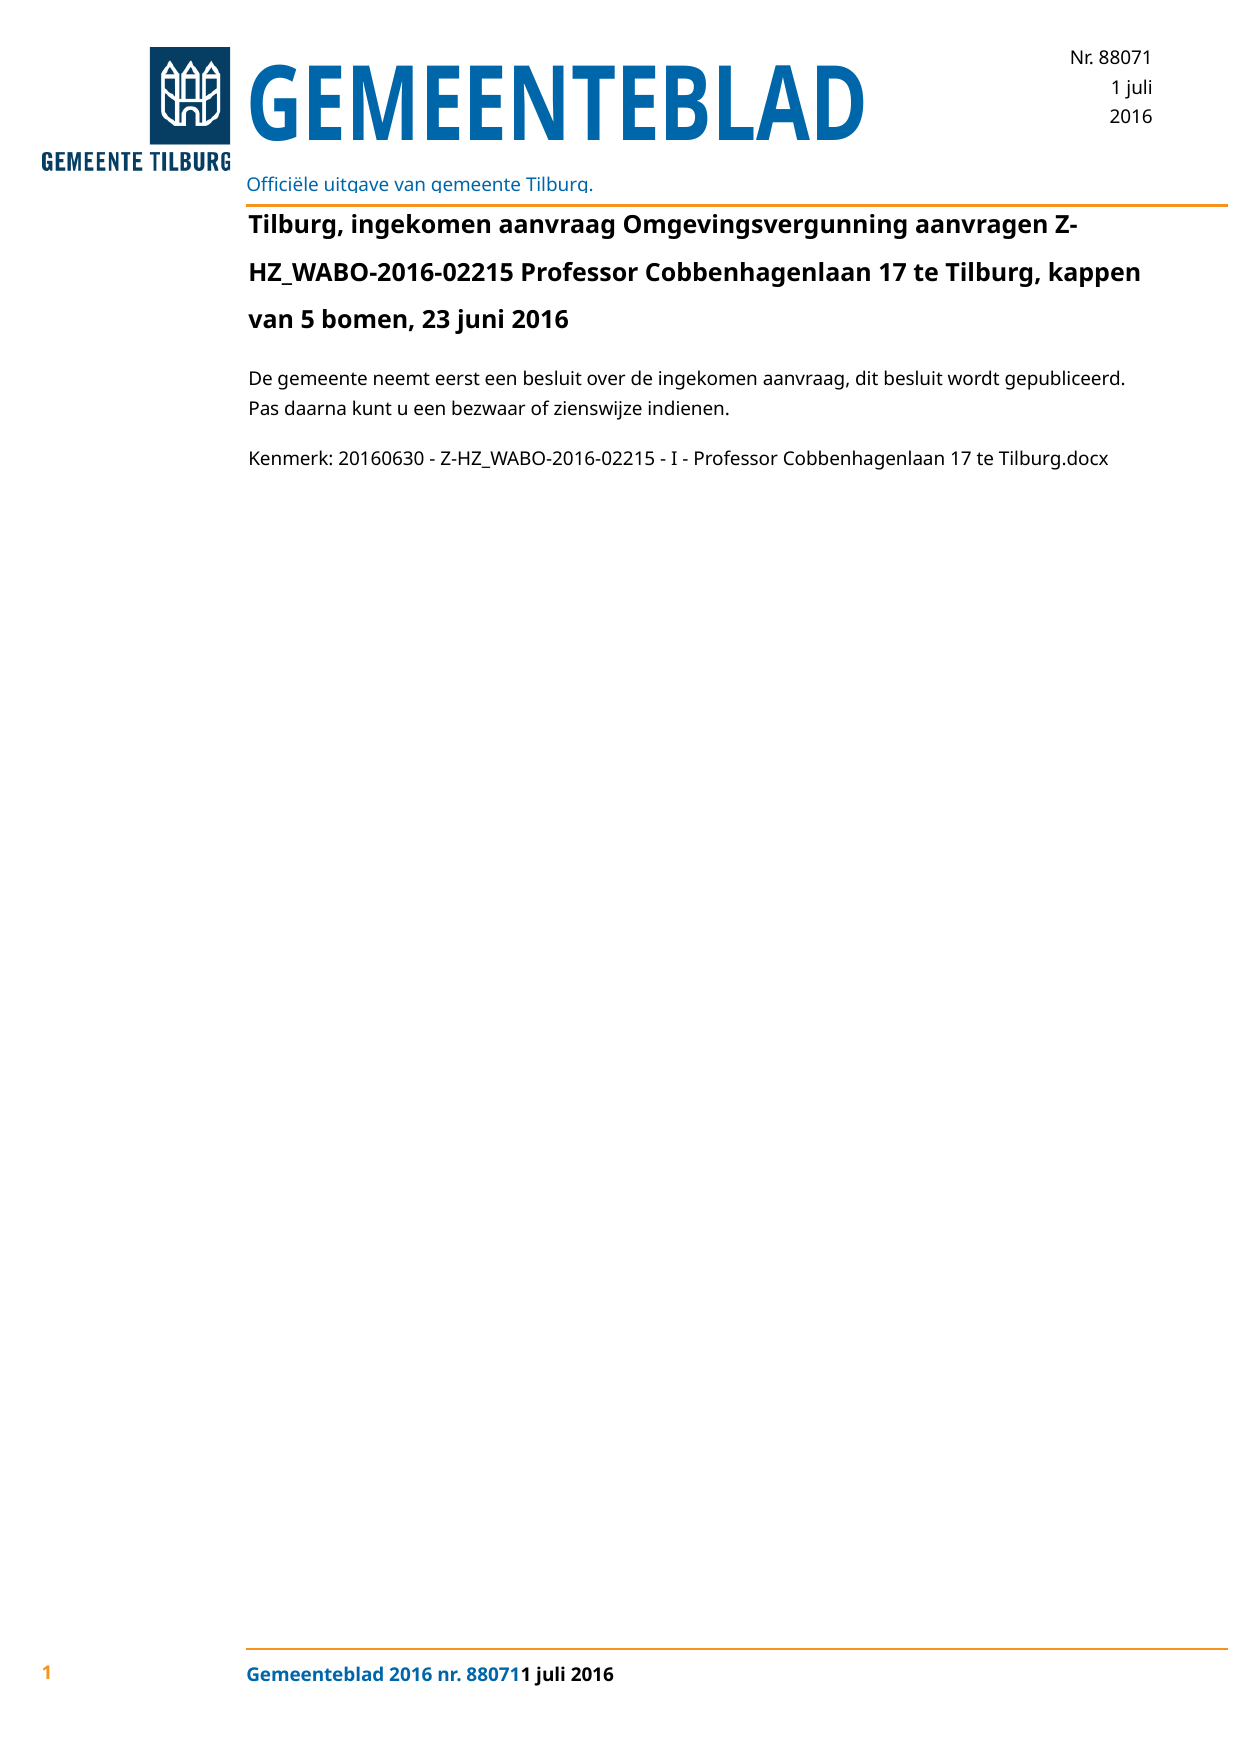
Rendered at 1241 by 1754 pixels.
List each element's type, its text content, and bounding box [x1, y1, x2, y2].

text De gemeente neemt eerst een besluit over de ingekomen aanvraag, dit besluit wordt gepubliceerd. Pas daarna kunt u een bezwaar of zienswijze indienen. [248, 366, 1152, 421]
text Kenmerk: 20160630 - Z-HZ_WABO-2016-02215 - I - Professor Cobbenhagenlaan 17 te Tilburg.docx [248, 446, 1152, 471]
text Tilburg, ingekomen aanvraag Omgevingsvergunning aanvragen Z-HZ_WABO-2016-02215 Professor Cobbenhagenlaan 17 te Tilburg, kappen van 5 bomen, 23 juni 2016 [248, 207, 1152, 336]
picture [41, 47, 231, 172]
